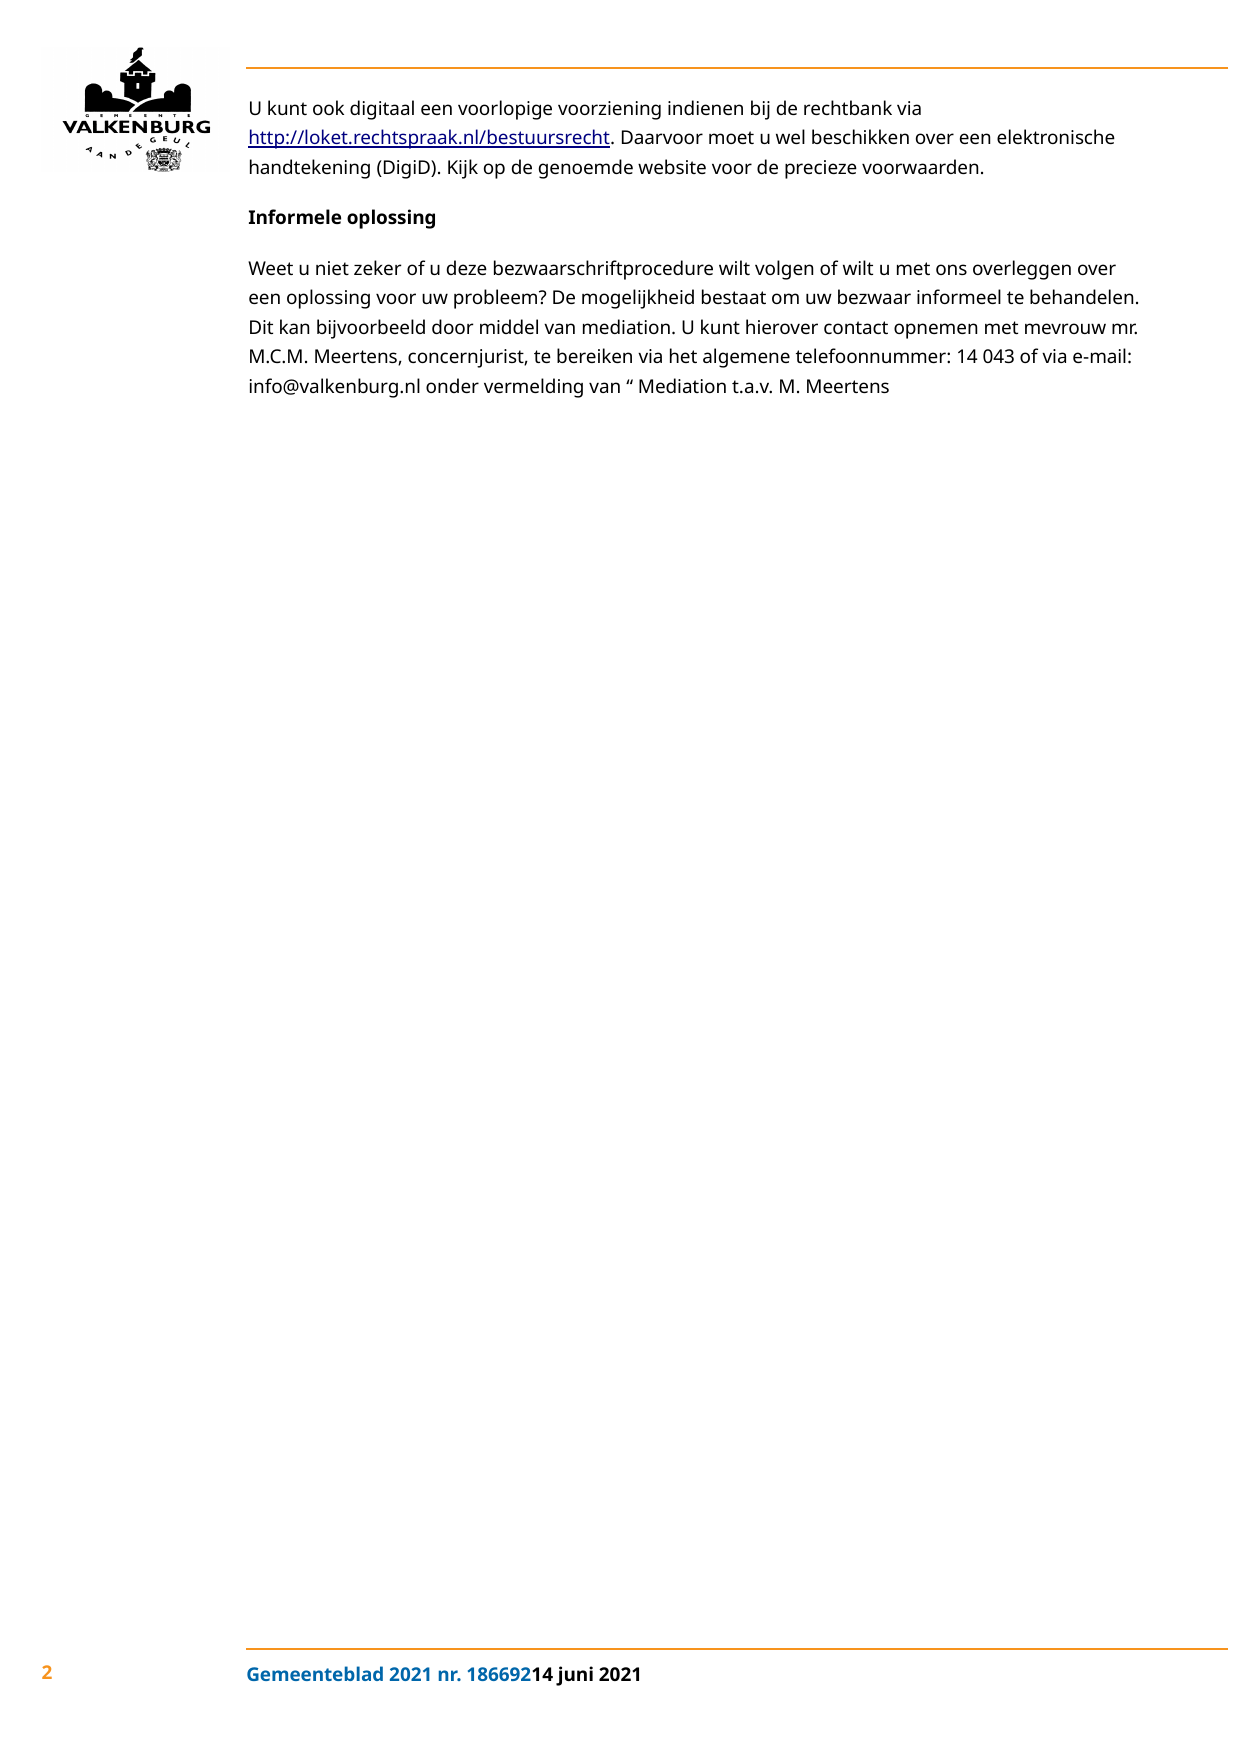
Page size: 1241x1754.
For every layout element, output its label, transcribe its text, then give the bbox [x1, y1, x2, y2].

picture [41, 47, 231, 172]
text Informele oplossing [248, 204, 1152, 230]
text Weet u niet zeker of u deze bezwaarschriftprocedure wilt volgen of wilt u met ons overleggen over een oplossing voor uw probleem? De mogelijkheid bestaat om uw bezwaar informeel te behandelen. Dit kan bijvoorbeeld door middel van mediation. U kunt hierover contact opnemen met mevrouw mr. M.C.M. Meertens, concernjurist, te bereiken via het algemene telefoonnummer: 14 043 of via e-mail: info@valkenburg.nl onder vermelding van “ Mediation t.a.v. M. Meertens [248, 255, 1152, 399]
text U kunt ook digitaal een voorlopige voorziening indienen bij de rechtbank via http://loket.rechtspraak.nl/bestuursrecht. Daarvoor moet u wel beschikken over een elektronische handtekening (DigiD). Kijk op de genoemde website voor de precieze voorwaarden. [248, 95, 1152, 180]
